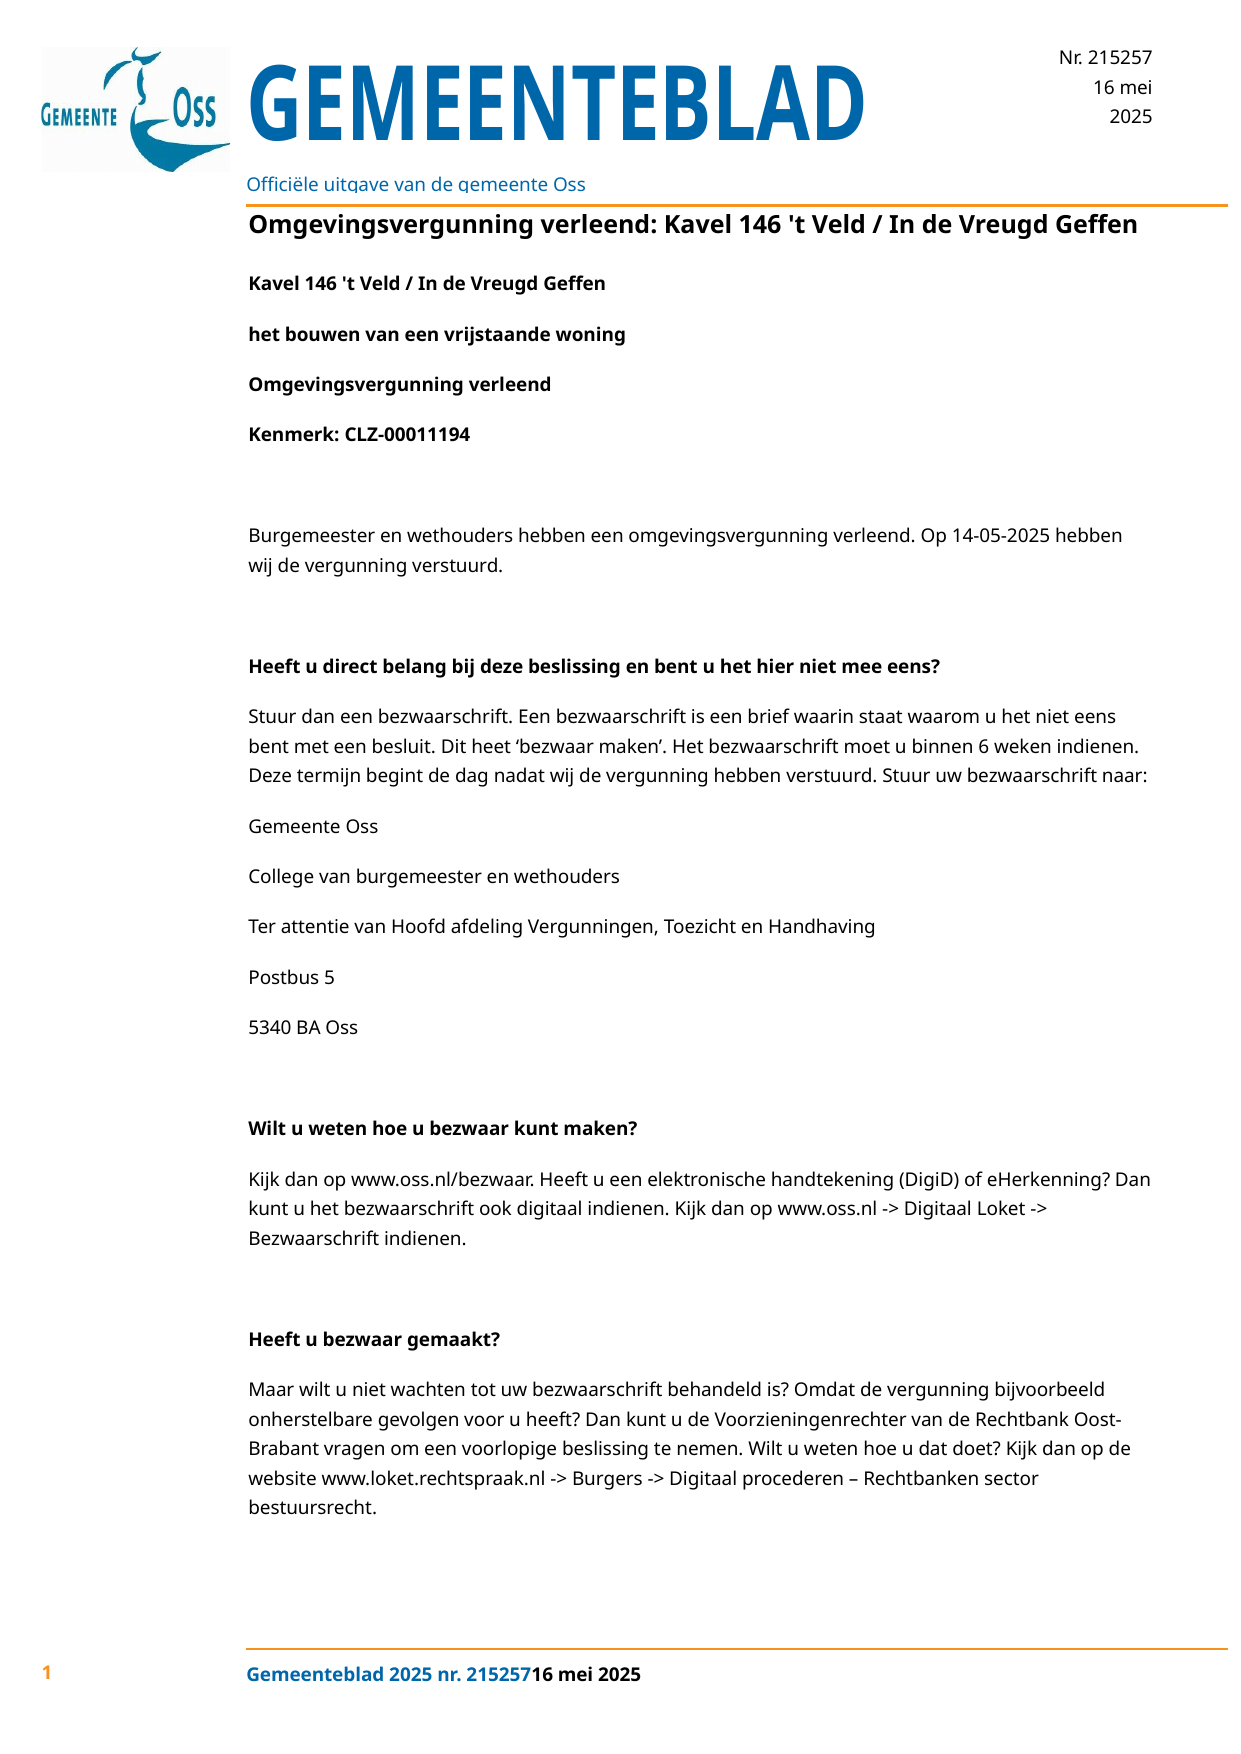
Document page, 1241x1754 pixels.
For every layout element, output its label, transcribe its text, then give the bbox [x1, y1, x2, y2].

text Kijk dan op www.oss.nl/bezwaar. Heeft u een elektronische handtekening (DigiD) of eHerkenning? Dan kunt u het bezwaarschrift ook digitaal indienen. Kijk dan op www.oss.nl -> Digitaal Loket -> Bezwaarschrift indienen. [248, 1166, 1152, 1251]
text Omgevingsvergunning verleend [248, 371, 1152, 397]
text Heeft u bezwaar gemaakt? [248, 1326, 1152, 1351]
text Wilt u weten hoe u bezwaar kunt maken? [248, 1115, 1152, 1141]
text Postbus 5 [248, 964, 1152, 990]
text 5340 BA Oss [248, 1014, 1152, 1040]
text Maar wilt u niet wachten tot uw bezwaarschrift behandeld is? Omdat de vergunning bijvoorbeeld onherstelbare gevolgen voor u heeft? Dan kunt u de Voorzieningenrechter van de Rechtbank Oost-Brabant vragen om een voorlopige beslissing te nemen. Wilt u weten hoe u dat doet? Kijk dan op de website www.loket.rechtspraak.nl -> Burgers -> Digitaal procederen – Rechtbanken sector bestuursrecht. [248, 1376, 1152, 1520]
text Ter attentie van Hoofd afdeling Vergunningen, Toezicht en Handhaving [248, 914, 1152, 939]
text het bouwen van een vrijstaande woning [248, 321, 1152, 346]
text Heeft u direct belang bij deze beslissing en bent u het hier niet mee eens? [248, 653, 1152, 678]
text College van burgemeester en wethouders [248, 863, 1152, 889]
picture [41, 47, 231, 172]
text Kavel 146 't Veld / In de Vreugd Geffen [248, 270, 1152, 296]
text Burgemeester en wethouders hebben een omgevingsvergunning verleend. Op 14-05-2025 hebben wij de vergunning verstuurd. [248, 522, 1152, 578]
text Stuur dan een bezwaarschrift. Een bezwaarschrift is een brief waarin staat waarom u het niet eens bent met een besluit. Dit heet ‘bezwaar maken’. Het bezwaarschrift moet u binnen 6 weken indienen. Deze termijn begint de dag nadat wij de vergunning hebben verstuurd. Stuur uw bezwaarschrift naar: [248, 703, 1152, 788]
text Kenmerk: CLZ-00011194 [248, 422, 1152, 447]
text Gemeente Oss [248, 813, 1152, 838]
text Omgevingsvergunning verleend: Kavel 146 't Veld / In de Vreugd Geffen [248, 207, 1152, 241]
